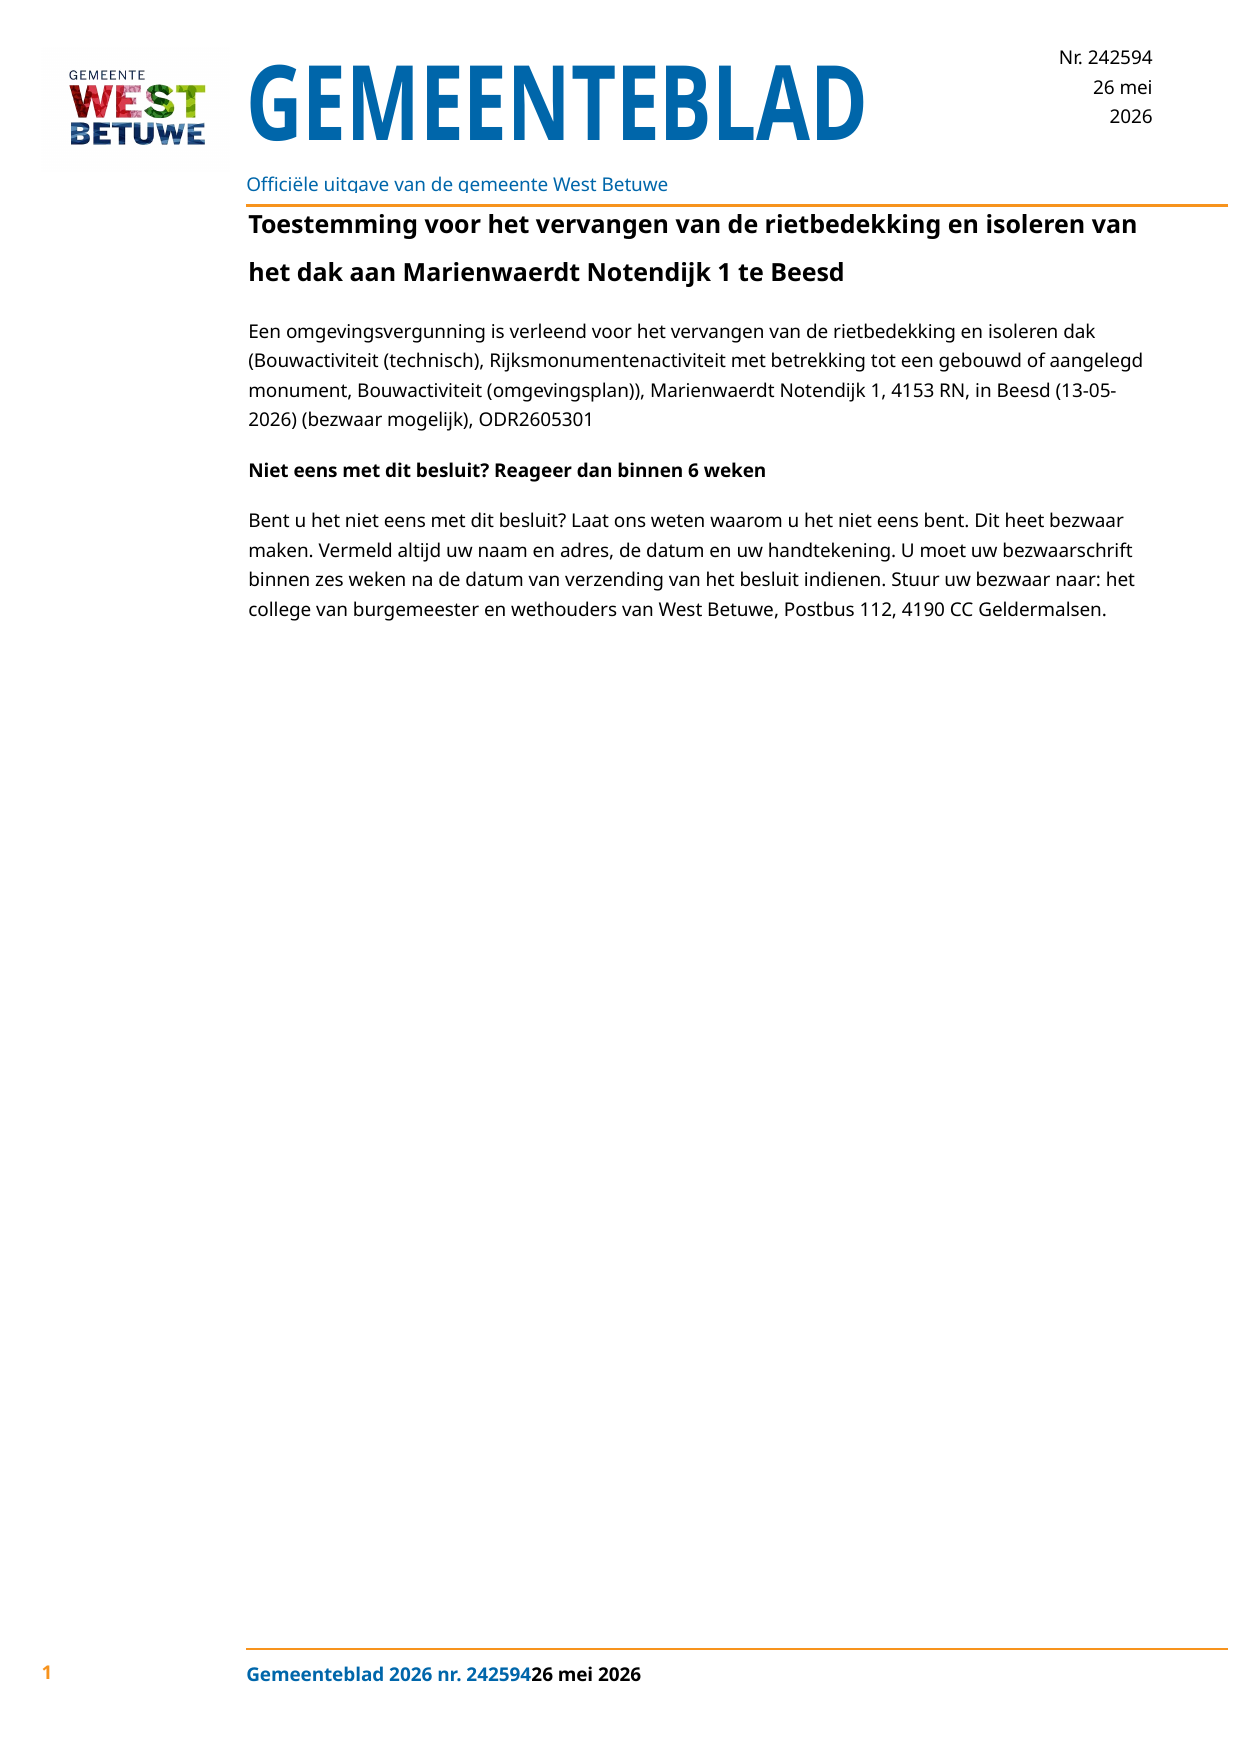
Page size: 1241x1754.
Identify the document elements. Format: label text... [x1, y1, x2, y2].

text Toestemming voor het vervangen van de rietbedekking en isoleren van het dak aan Marienwaerdt Notendijk 1 te Beesd [248, 207, 1152, 288]
text Bent u het niet eens met dit besluit? Laat ons weten waarom u het niet eens bent. Dit heet bezwaar maken. Vermeld altijd uw naam en adres, de datum en uw handtekening. U moet uw bezwaarschrift binnen zes weken na de datum van verzending van het besluit indienen. Stuur uw bezwaar naar: het college van burgemeester en wethouders van West Betuwe, Postbus 112, 4190 CC Geldermalsen. [248, 507, 1152, 622]
text Niet eens met dit besluit? Reageer dan binnen 6 weken [248, 457, 1152, 483]
text Een omgevingsvergunning is verleend voor het vervangen van de rietbedekking en isoleren dak (Bouwactiviteit (technisch), Rijksmonumentenactiviteit met betrekking tot een gebouwd of aangelegd monument, Bouwactiviteit (omgevingsplan)), Marienwaerdt Notendijk 1, 4153 RN, in Beesd (13-05-2026) (bezwaar mogelijk), ODR2605301 [248, 318, 1152, 432]
picture [41, 47, 231, 172]
